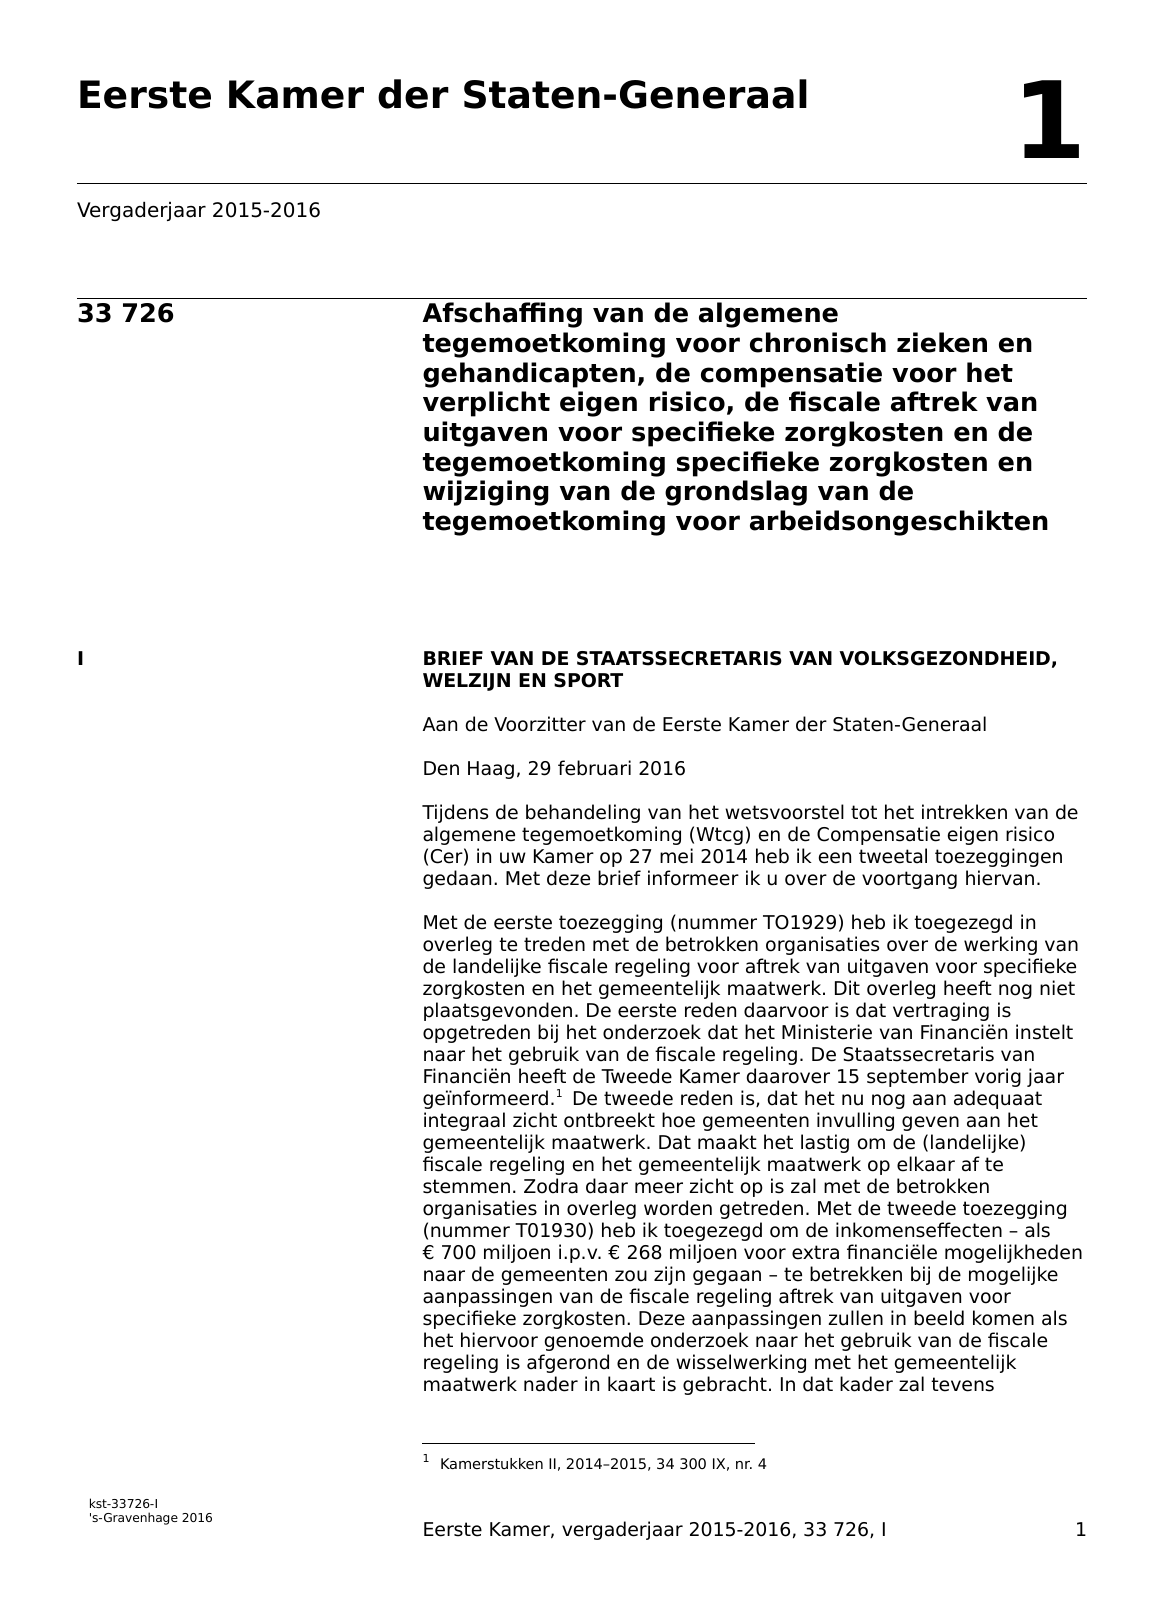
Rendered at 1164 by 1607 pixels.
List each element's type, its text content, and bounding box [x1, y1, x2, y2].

text 's-Gravenhage 2016 [88, 1511, 323, 1525]
subtitle I BRIEF VAN DE STAATSSECRETARIS VAN VOLKSGEZONDHEID, WELZIJN EN SPORT [77, 647, 1087, 691]
text Tijdens de behandeling van het wetsvoorstel tot het intrekken van de algemene tegemoetkoming (Wtcg) en de Compensatie eigen risico (Cer) in uw Kamer op 27 mei 2014 heb ik een tweetal toezeggingen gedaan. Met deze brief informeer ik u over de voortgang hiervan. [422, 802, 1087, 890]
table_header 1 [886, 59, 1087, 183]
text Kamerstukken II, 2014–2015, 34 300 IX, nr. 4 [422, 1452, 1087, 1474]
text kst-33726-I [88, 1497, 323, 1511]
table_header Eerste Kamer der Staten-Generaal [77, 59, 886, 183]
table_cell Vergaderjaar 2015-2016 [77, 184, 1087, 298]
text Met de eerste toezegging (nummer TO1929) heb ik toegezegd in overleg te treden met de betrokken organisaties over de werking van de landelijke fiscale regeling voor aftrek van uitgaven voor specifieke zorgkosten en het gemeentelijk maatwerk. Dit overleg heeft nog niet plaatsgevonden. De eerste reden daarvoor is dat vertraging is opgetreden bij het onderzoek dat het Ministerie van Financiën instelt naar het gebruik van de fiscale regeling. De Staatssecretaris van Financiën heeft de Tweede Kamer daarover 15 september vorig jaar geïnformeerd. De tweede reden is, dat het nu nog aan adequaat integraal zicht ontbreekt hoe gemeenten invulling geven aan het gemeentelijk maatwerk. Dat maakt het lastig om de (landelijke) fiscale regeling en het gemeentelijk maatwerk op elkaar af te stemmen. Zodra daar meer zicht op is zal met de betrokken organisaties in overleg worden getreden. Met de tweede toezegging (nummer T01930) heb ik toegezegd om de inkomenseffecten – als € 700 miljoen i.p.v. € 268 miljoen voor extra financiële mogelijkheden naar de gemeenten zou zijn gegaan – te betrekken bij de mogelijke aanpassingen van de fiscale regeling aftrek van uitgaven voor specifieke zorgkosten. Deze aanpassingen zullen in beeld komen als het hiervoor genoemde onderzoek naar het gebruik van de fiscale regeling is afgerond en de wisselwerking met het gemeentelijk maatwerk nader in kaart is gebracht. In dat kader zal tevens [422, 912, 1087, 1396]
text Den Haag, 29 februari 2016 [422, 758, 1087, 780]
subtitle 33 726 Afschaffing van de algemene tegemoetkoming voor chronisch zieken en gehandicapten, de compensatie voor het verplicht eigen risico, de fiscale aftrek van uitgaven voor specifieke zorgkosten en de tegemoetkoming specifieke zorgkosten en wijziging van de grondslag van de tegemoetkoming voor arbeidsongeschikten [77, 299, 1087, 536]
text Aan de Voorzitter van de Eerste Kamer der Staten-Generaal [422, 714, 1087, 736]
